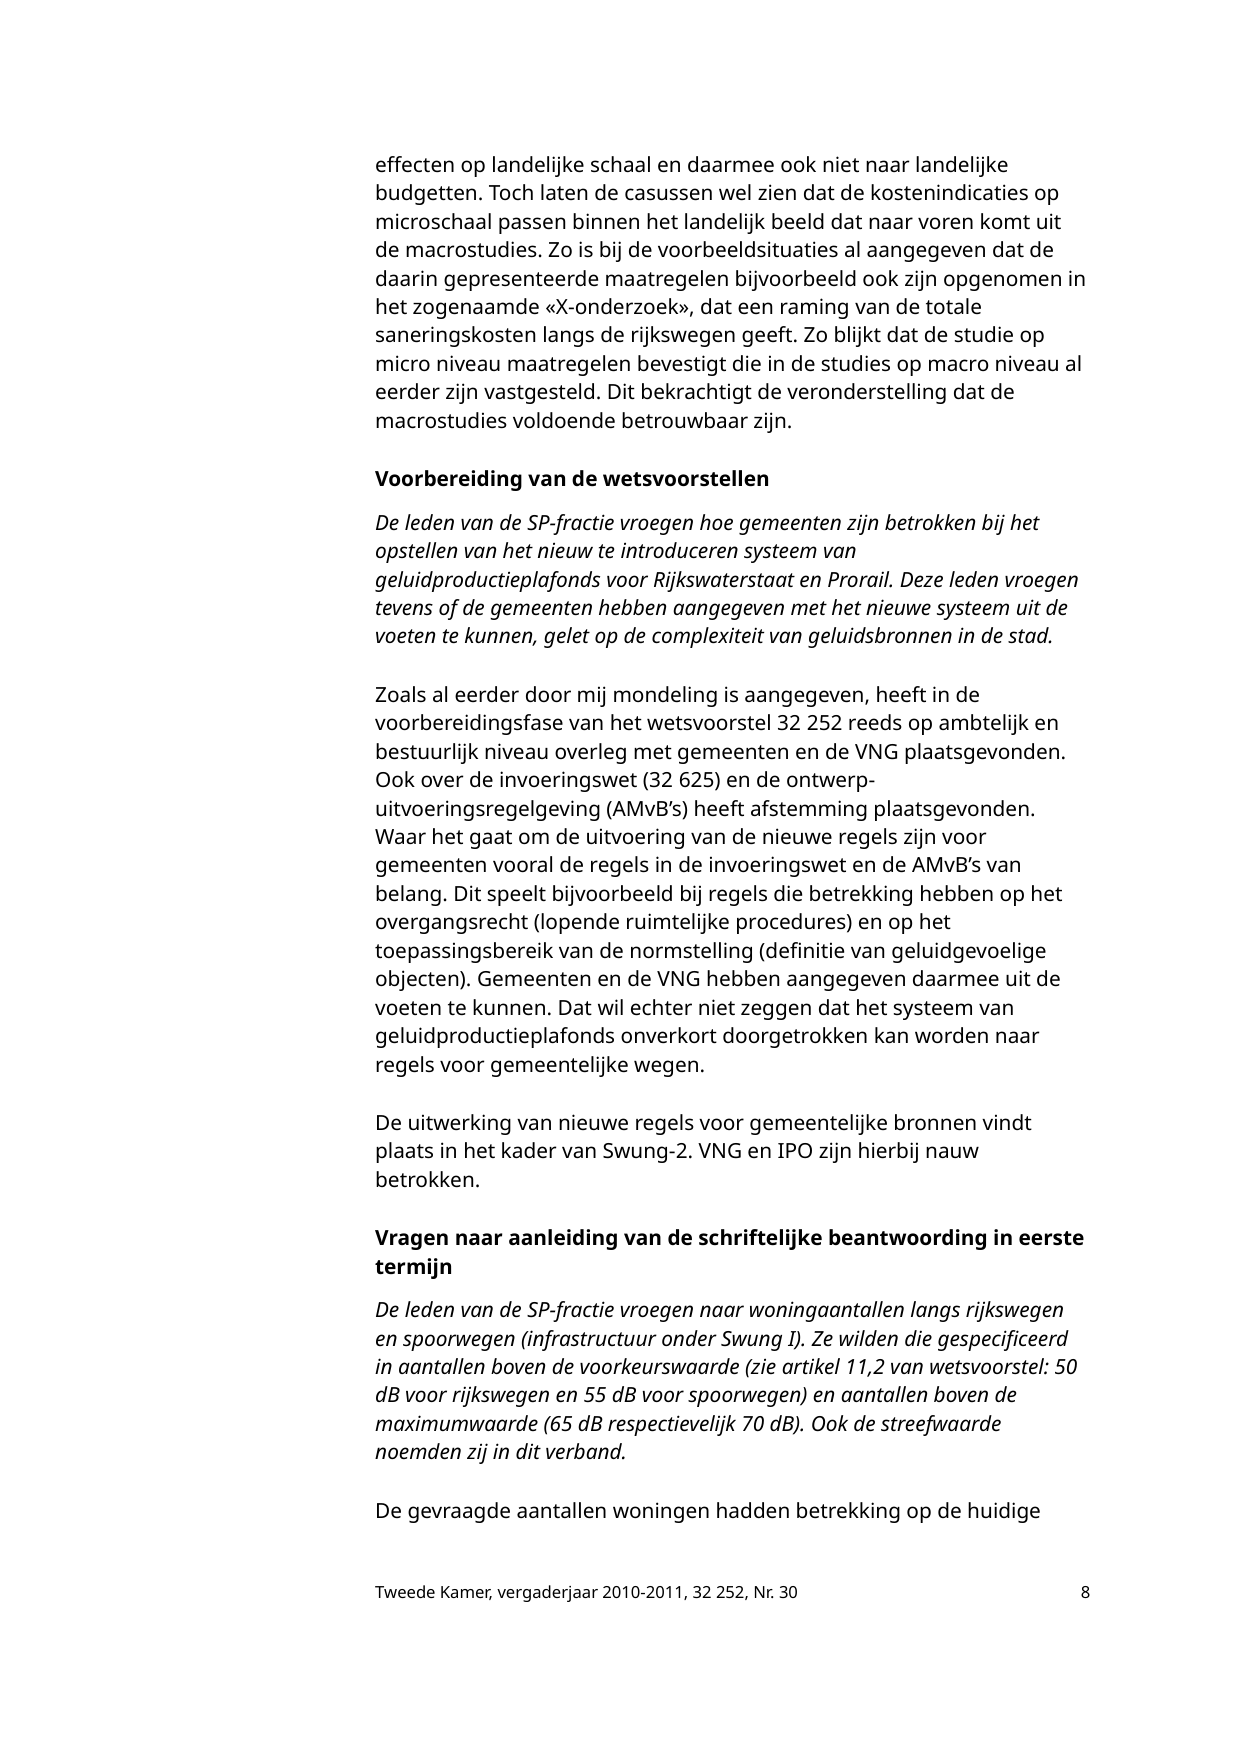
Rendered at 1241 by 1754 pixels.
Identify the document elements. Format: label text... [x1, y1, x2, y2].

text effecten op landelijke schaal en daarmee ook niet naar landelijke budgetten. Toch laten de casussen wel zien dat de kostenindicaties op microschaal passen binnen het landelijk beeld dat naar voren komt uit de macrostudies. Zo is bij de voorbeeldsituaties al aangegeven dat de daarin gepresenteerde maatregelen bijvoorbeeld ook zijn opgenomen in het zogenaamde «X-onderzoek», dat een raming van de totale saneringskosten langs de rijkswegen geeft. Zo blijkt dat de studie op micro niveau maatregelen bevestigt die in de studies op macro niveau al eerder zijn vastgesteld. Dit bekrachtigt de veronderstelling dat de macrostudies voldoende betrouwbaar zijn. [375, 150, 1090, 434]
text Vragen naar aanleiding van de schriftelijke beantwoording in eerste termijn [375, 1223, 1090, 1280]
text De gevraagde aantallen woningen hadden betrekking op de huidige [375, 1496, 1090, 1524]
text De uitwerking van nieuwe regels voor gemeentelijke bronnen vindt plaats in het kader van Swung-2. VNG en IPO zijn hierbij nauw betrokken. [375, 1108, 1090, 1193]
text Zoals al eerder door mij mondeling is aangegeven, heeft in de voorbereidingsfase van het wetsvoorstel 32 252 reeds op ambtelijk en bestuurlijk niveau overleg met gemeenten en de VNG plaatsgevonden. Ook over de invoeringswet (32 625) en de ontwerp-uitvoeringsregelgeving (AMvB’s) heeft afstemming plaatsgevonden. Waar het gaat om de uitvoering van de nieuwe regels zijn voor gemeenten vooral de regels in de invoeringswet en de AMvB’s van belang. Dit speelt bijvoorbeeld bij regels die betrekking hebben op het overgangsrecht (lopende ruimtelijke procedures) en op het toepassingsbereik van de normstelling (definitie van geluidgevoelige objecten). Gemeenten en de VNG hebben aangegeven daarmee uit de voeten te kunnen. Dat wil echter niet zeggen dat het systeem van geluidproductieplafonds onverkort doorgetrokken kan worden naar regels voor gemeentelijke wegen. [375, 680, 1090, 1078]
text De leden van de SP-fractie vroegen naar woningaantallen langs rijkswegen en spoorwegen (infrastructuur onder Swung I). Ze wilden die gespecificeerd in aantallen boven de voorkeurswaarde (zie artikel 11,2 van wetsvoorstel: 50 dB voor rijkswegen en 55 dB voor spoorwegen) en aantallen boven de maximumwaarde (65 dB respectievelijk 70 dB). Ook de streefwaarde noemden zij in dit verband. [375, 1295, 1090, 1466]
text De leden van de SP-fractie vroegen hoe gemeenten zijn betrokken bij het opstellen van het nieuw te introduceren systeem van geluidproductieplafonds voor Rijkswaterstaat en Prorail. Deze leden vroegen tevens of de gemeenten hebben aangegeven met het nieuwe systeem uit de voeten te kunnen, gelet op de complexiteit van geluidsbronnen in de stad. [375, 508, 1090, 650]
text Voorbereiding van de wetsvoorstellen [375, 464, 1090, 493]
